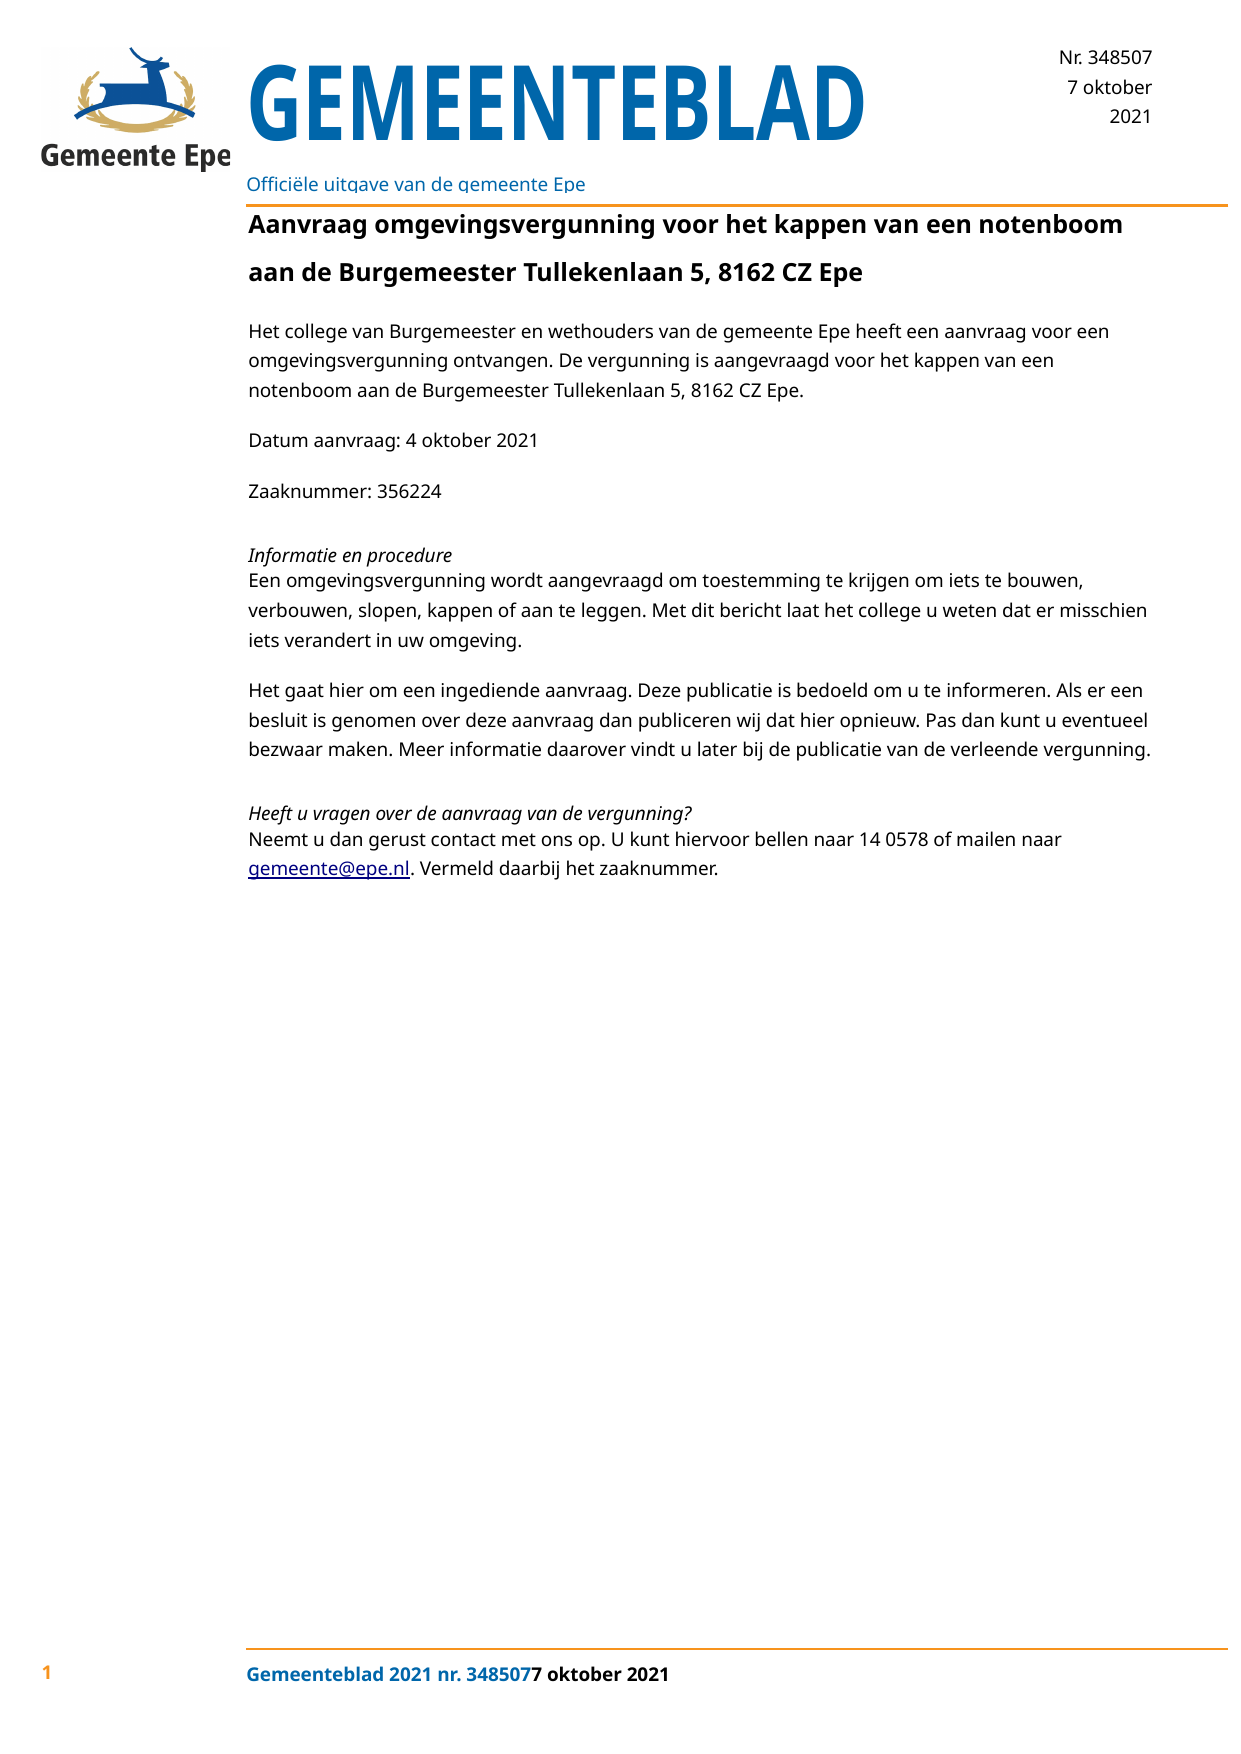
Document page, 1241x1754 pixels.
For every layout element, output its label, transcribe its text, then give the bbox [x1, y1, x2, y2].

text Het gaat hier om een ingediende aanvraag. Deze publicatie is bedoeld om u te informeren. Als er een besluit is genomen over deze aanvraag dan publiceren wij dat hier opnieuw. Pas dan kunt u eventueel bezwaar maken. Meer informatie daarover vindt u later bij de publicatie van de verleende vergunning. [248, 677, 1152, 762]
text Een omgevingsvergunning wordt aangevraagd om toestemming te krijgen om iets te bouwen, verbouwen, slopen, kappen of aan te leggen. Met dit bericht laat het college u weten dat er misschien iets verandert in uw omgeving. [248, 568, 1152, 652]
picture [41, 47, 231, 172]
text Neemt u dan gerust contact met ons op. U kunt hiervoor bellen naar 14 0578 of mailen naar gemeente@epe.nl. Vermeld daarbij het zaaknummer. [248, 826, 1152, 881]
text Informatie en procedure [248, 542, 1152, 568]
text Heeft u vragen over de aanvraag van de vergunning? [248, 800, 1152, 826]
text Het college van Burgemeester en wethouders van de gemeente Epe heeft een aanvraag voor een omgevingsvergunning ontvangen. De vergunning is aangevraagd voor het kappen van een notenboom aan de Burgemeester Tullekenlaan 5, 8162 CZ Epe. [248, 318, 1152, 403]
text Datum aanvraag: 4 oktober 2021 [248, 427, 1152, 453]
text Zaaknummer: 356224 [248, 478, 1152, 504]
text Aanvraag omgevingsvergunning voor het kappen van een notenboom aan de Burgemeester Tullekenlaan 5, 8162 CZ Epe [248, 207, 1152, 288]
